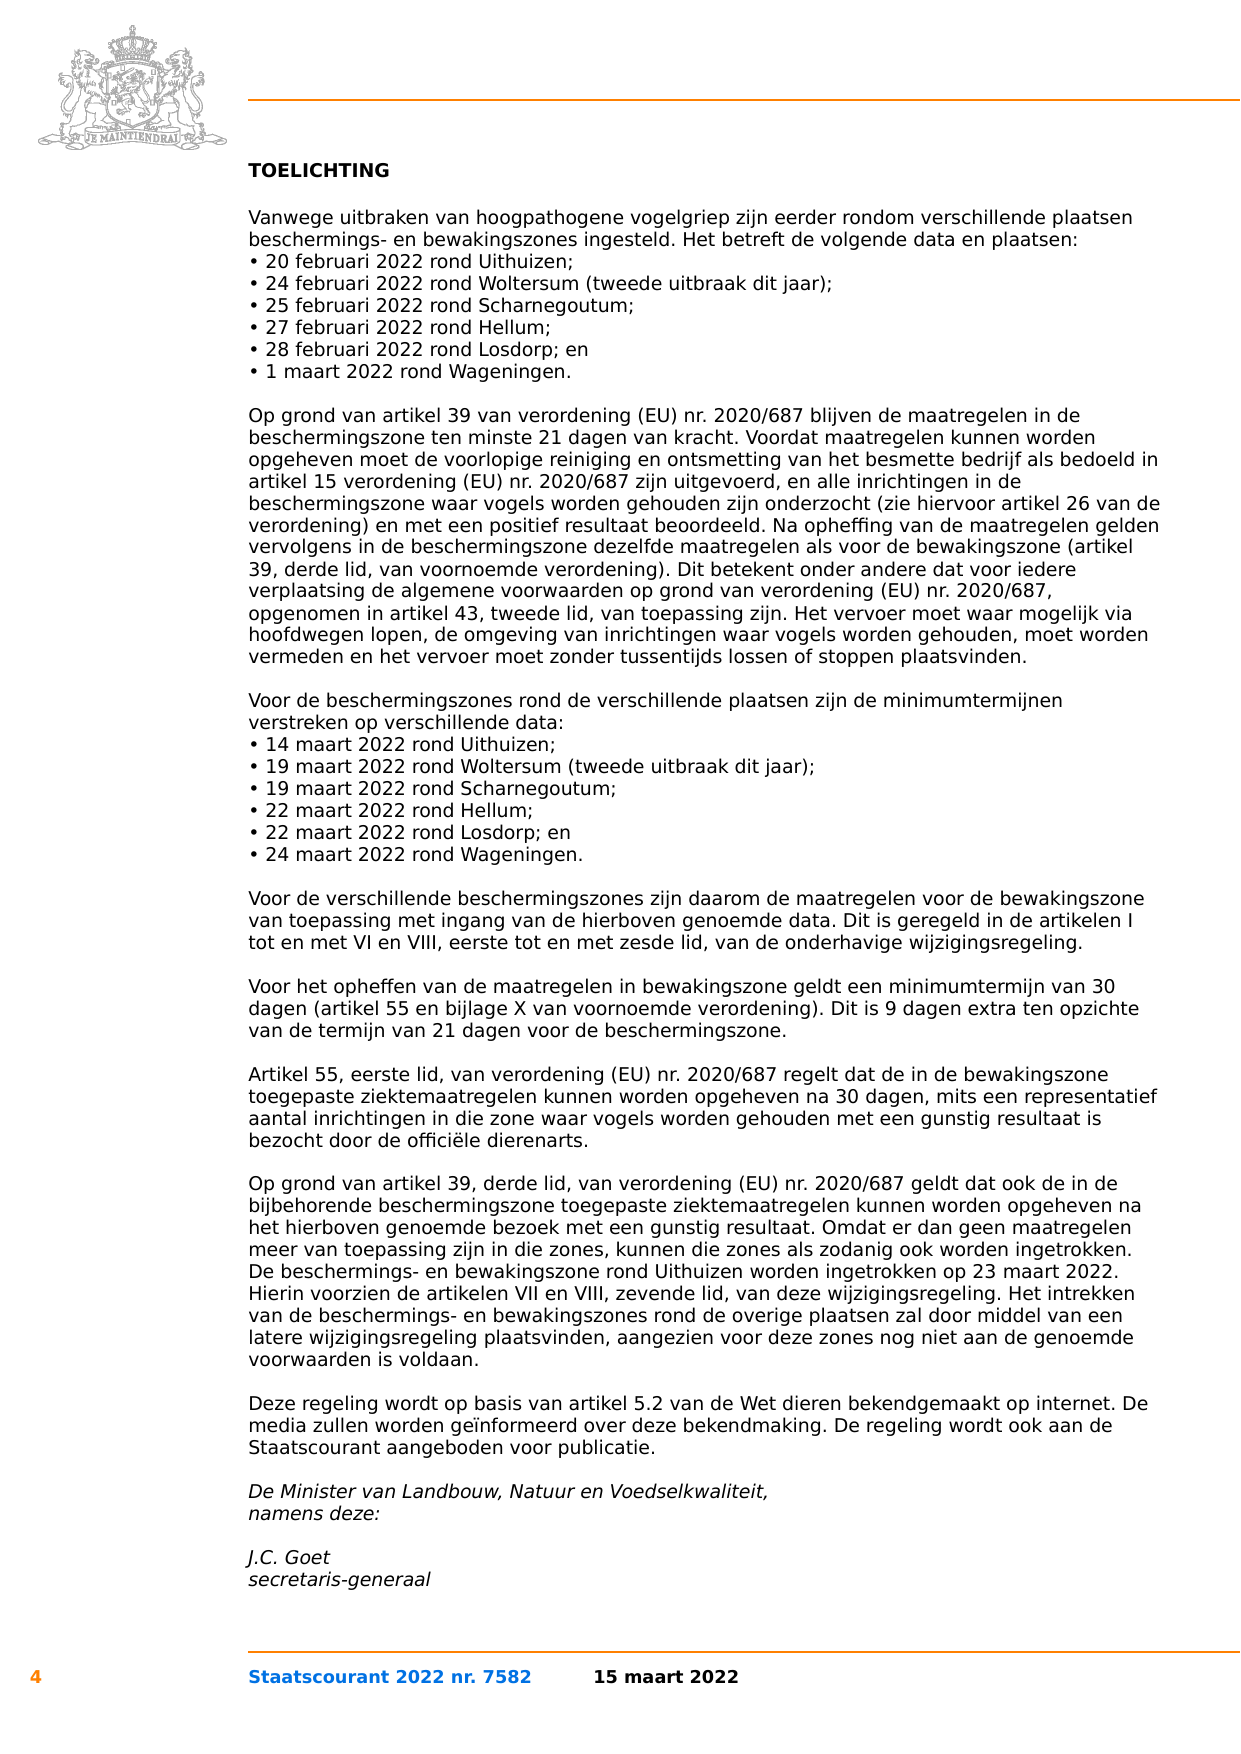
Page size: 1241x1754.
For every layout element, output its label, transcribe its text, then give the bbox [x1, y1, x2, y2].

text • 19 maart 2022 rond Scharnegoutum; [248, 778, 1163, 800]
text Op grond van artikel 39 van verordening (EU) nr. 2020/687 blijven de maatregelen in de beschermingszone ten minste 21 dagen van kracht. Voordat maatregelen kunnen worden opgeheven moet de voorlopige reiniging en ontsmetting van het besmette bedrijf als bedoeld in artikel 15 verordening (EU) nr. 2020/687 zijn uitgevoerd, en alle inrichtingen in de beschermingszone waar vogels worden gehouden zijn onderzocht (zie hiervoor artikel 26 van de verordening) en met een positief resultaat beoordeeld. Na opheffing van de maatregelen gelden vervolgens in de beschermingszone dezelfde maatregelen als voor de bewakingszone (artikel 39, derde lid, van voornoemde verordening). Dit betekent onder andere dat voor iedere verplaatsing de algemene voorwaarden op grond van verordening (EU) nr. 2020/687, opgenomen in artikel 43, tweede lid, van toepassing zijn. Het vervoer moet waar mogelijk via hoofdwegen lopen, de omgeving van inrichtingen waar vogels worden gehouden, moet worden vermeden en het vervoer moet zonder tussentijds lossen of stoppen plaatsvinden. [248, 404, 1163, 668]
text • 22 maart 2022 rond Hellum; [248, 800, 1163, 822]
text • 20 februari 2022 rond Uithuizen; [248, 251, 1163, 273]
text • 28 februari 2022 rond Losdorp; en [248, 339, 1163, 361]
text • 24 februari 2022 rond Woltersum (tweede uitbraak dit jaar); [248, 273, 1163, 295]
text Artikel 55, eerste lid, van verordening (EU) nr. 2020/687 regelt dat de in de bewakingszone toegepaste ziektemaatregelen kunnen worden opgeheven na 30 dagen, mits een representatief aantal inrichtingen in die zone waar vogels worden gehouden met een gunstig resultaat is bezocht door de officiële dierenarts. [248, 1063, 1163, 1151]
text • 22 maart 2022 rond Losdorp; en [248, 822, 1163, 844]
text Voor de beschermingszones rond de verschillende plaatsen zijn de minimumtermijnen verstreken op verschillende data: [248, 690, 1163, 734]
text Vanwege uitbraken van hoogpathogene vogelgriep zijn eerder rondom verschillende plaatsen beschermings- en bewakingszones ingesteld. Het betreft de volgende data en plaatsen: [248, 207, 1163, 251]
subtitle TOELICHTING [248, 160, 1163, 182]
text • 1 maart 2022 rond Wageningen. [248, 361, 1163, 383]
text Deze regeling wordt op basis van artikel 5.2 van de Wet dieren bekendgemaakt op internet. De media zullen worden geïnformeerd over deze bekendmaking. De regeling wordt ook aan de Staatscourant aangeboden voor publicatie. [248, 1393, 1163, 1459]
text Op grond van artikel 39, derde lid, van verordening (EU) nr. 2020/687 geldt dat ook de in de bijbehorende beschermingszone toegepaste ziektemaatregelen kunnen worden opgeheven na het hierboven genoemde bezoek met een gunstig resultaat. Omdat er dan geen maatregelen meer van toepassing zijn in die zones, kunnen die zones als zodanig ook worden ingetrokken. De beschermings- en bewakingszone rond Uithuizen worden ingetrokken op 23 maart 2022. Hierin voorzien de artikelen VII en VIII, zevende lid, van deze wijzigingsregeling. Het intrekken van de beschermings- en bewakingszones rond de overige plaatsen zal door middel van een latere wijzigingsregeling plaatsvinden, aangezien voor deze zones nog niet aan de genoemde voorwaarden is voldaan. [248, 1173, 1163, 1371]
text • 27 februari 2022 rond Hellum; [248, 317, 1163, 339]
text • 25 februari 2022 rond Scharnegoutum; [248, 295, 1163, 317]
text • 14 maart 2022 rond Uithuizen; [248, 734, 1163, 756]
text • 19 maart 2022 rond Woltersum (tweede uitbraak dit jaar); [248, 756, 1163, 778]
text Voor de verschillende beschermingszones zijn daarom de maatregelen voor de bewakingszone van toepassing met ingang van de hierboven genoemde data. Dit is geregeld in de artikelen I tot en met VI en VIII, eerste tot en met zesde lid, van de onderhavige wijzigingsregeling. [248, 888, 1163, 954]
text • 24 maart 2022 rond Wageningen. [248, 844, 1163, 866]
text De Minister van Landbouw, Natuur en Voedselkwaliteit, namens deze: J.C. Goet secretaris-generaal [248, 1481, 1163, 1591]
text Voor het opheffen van de maatregelen in bewakingszone geldt een minimumtermijn van 30 dagen (artikel 55 en bijlage X van voornoemde verordening). Dit is 9 dagen extra ten opzichte van de termijn van 21 dagen voor de beschermingszone. [248, 976, 1163, 1042]
picture [38, 25, 227, 150]
